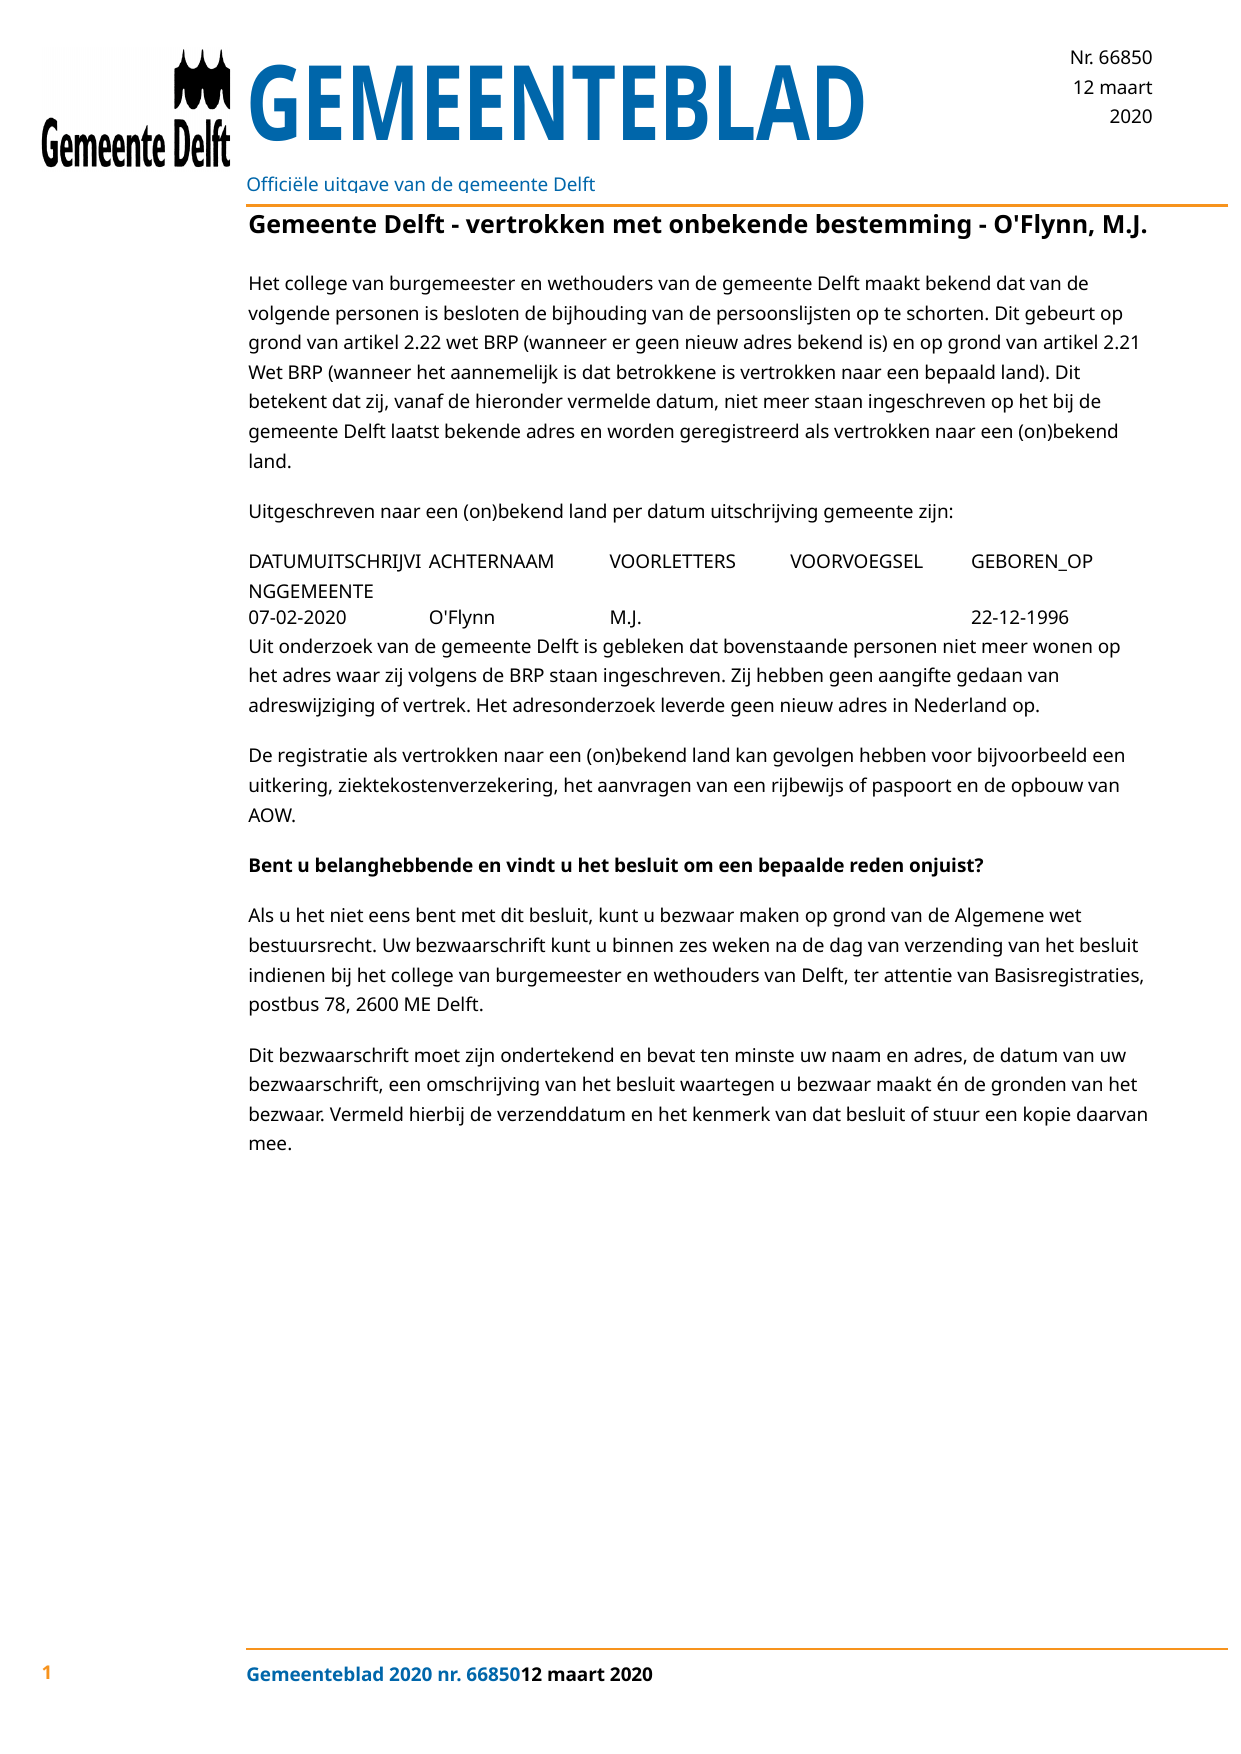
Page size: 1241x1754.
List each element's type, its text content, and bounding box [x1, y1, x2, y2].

text Als u het niet eens bent met dit besluit, kunt u bezwaar maken op grond van de Algemene wet bestuursrecht. Uw bezwaarschrift kunt u binnen zes weken na de dag van verzending van het besluit indienen bij het college van burgemeester en wethouders van Delft, ter attentie van Basisregistraties, postbus 78, 2600 ME Delft. [248, 903, 1152, 1017]
table_header GEBOREN_OP [971, 549, 1152, 604]
table_cell O'Flynn [429, 604, 609, 630]
table_header ACHTERNAAM [429, 549, 609, 604]
table_cell 22-12-1996 [971, 604, 1152, 630]
table_header VOORLETTERS [609, 549, 790, 604]
picture [41, 47, 231, 172]
text Gemeente Delft - vertrokken met onbekende bestemming - O'Flynn, M.J. [248, 207, 1152, 241]
table_cell [790, 604, 971, 630]
table_header VOORVOEGSEL [790, 549, 971, 604]
table_cell M.J. [609, 604, 790, 630]
text Bent u belanghebbende en vindt u het besluit om een bepaalde reden onjuist? [248, 852, 1152, 878]
table_header DATUMUITSCHRIJVINGGEMEENTE [248, 549, 429, 604]
text Het college van burgemeester en wethouders van de gemeente Delft maakt bekend dat van de volgende personen is besloten de bijhouding van de persoonslijsten op te schorten. Dit gebeurt op grond van artikel 2.22 wet BRP (wanneer er geen nieuw adres bekend is) en op grond van artikel 2.21 Wet BRP (wanneer het aannemelijk is dat betrokkene is vertrokken naar een bepaald land). Dit betekent dat zij, vanaf de hieronder vermelde datum, niet meer staan ingeschreven op het bij de gemeente Delft laatst bekende adres en worden geregistreerd als vertrokken naar een (on)bekend land. [248, 270, 1152, 473]
text Dit bezwaarschrift moet zijn ondertekend en bevat ten minste uw naam en adres, de datum van uw bezwaarschrift, een omschrijving van het besluit waartegen u bezwaar maakt én de gronden van het bezwaar. Vermeld hierbij de verzenddatum en het kenmerk van dat besluit of stuur een kopie daarvan mee. [248, 1042, 1152, 1156]
text De registratie als vertrokken naar een (on)bekend land kan gevolgen hebben voor bijvoorbeeld een uitkering, ziektekostenverzekering, het aanvragen van een rijbewijs of paspoort en de opbouw van AOW. [248, 743, 1152, 827]
text Uit onderzoek van de gemeente Delft is gebleken dat bovenstaande personen niet meer wonen op het adres waar zij volgens de BRP staan ingeschreven. Zij hebben geen aangifte gedaan van adreswijziging of vertrek. Het adresonderzoek leverde geen nieuw adres in Nederland op. [248, 633, 1152, 718]
table_cell 07-02-2020 [248, 604, 429, 630]
text Uitgeschreven naar een (on)bekend land per datum uitschrijving gemeente zijn: [248, 498, 1152, 524]
